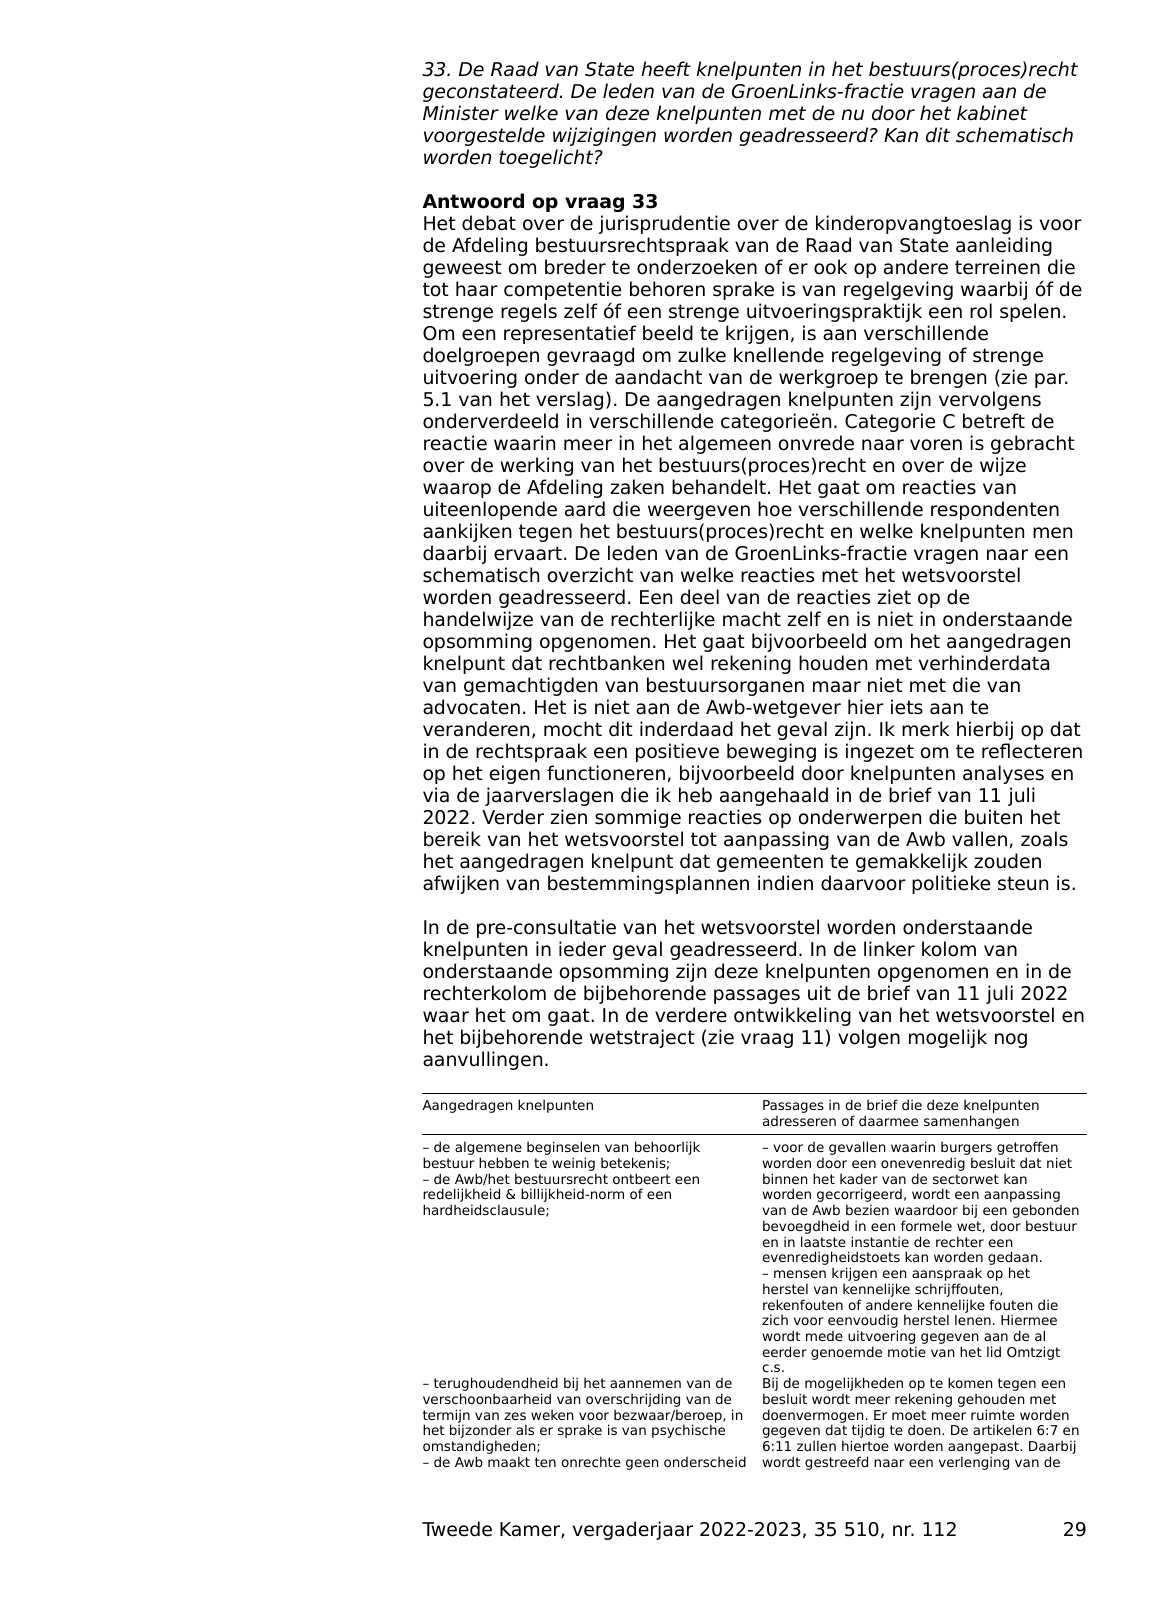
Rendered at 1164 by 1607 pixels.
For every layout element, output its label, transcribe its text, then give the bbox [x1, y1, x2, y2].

table_cell Bij de mogelijkheden op te komen tegen een besluit wordt meer rekening gehouden met doenvermogen. Er moet meer ruimte worden gegeven dat tijdig te doen. De artikelen 6:7 en 6:11 zullen hiertoe worden aangepast. Daarbij wordt gestreefd naar een verlenging van de [756, 1376, 1087, 1470]
text In de pre-consultatie van het wetsvoorstel worden onderstaande knelpunten in ieder geval geadresseerd. In de linker kolom van onderstaande opsomming zijn deze knelpunten opgenomen en in de rechterkolom de bijbehorende passages uit de brief van 11 juli 2022 waar het om gaat. In de verdere ontwikkeling van het wetsvoorstel en het bijbehorende wetstraject (zie vraag 11) volgen mogelijk nog aanvullingen. [422, 917, 1087, 1071]
table_cell – voor de gevallen waarin burgers getroffen worden door een onevenredig besluit dat niet binnen het kader van de sectorwet kan worden gecorrigeerd, wordt een aanpassing van de Awb bezien waardoor bij een gebonden bevoegdheid in een formele wet, door bestuur en in laatste instantie de rechter een evenredigheidstoets kan worden gedaan. – mensen krijgen een aanspraak op het herstel van kennelijke schrijffouten, rekenfouten of andere kennelijke fouten die zich voor eenvoudig herstel lenen. Hiermee wordt mede uitvoering gegeven aan de al eerder genoemde motie van het lid Omtzigt c.s. [756, 1135, 1087, 1376]
text Het debat over de jurisprudentie over de kinderopvangtoeslag is voor de Afdeling bestuursrechtspraak van de Raad van State aanleiding geweest om breder te onderzoeken of er ook op andere terreinen die tot haar competentie behoren sprake is van regelgeving waarbij óf de strenge regels zelf óf een strenge uitvoeringspraktijk een rol spelen. Om een representatief beeld te krijgen, is aan verschillende doelgroepen gevraagd om zulke knellende regelgeving of strenge uitvoering onder de aandacht van de werkgroep te brengen (zie par. 5.1 van het verslag). De aangedragen knelpunten zijn vervolgens onderverdeeld in verschillende categorieën. Categorie C betreft de reactie waarin meer in het algemeen onvrede naar voren is gebracht over de werking van het bestuurs(proces)recht en over de wijze waarop de Afdeling zaken behandelt. Het gaat om reacties van uiteenlopende aard die weergeven hoe verschillende respondenten aankijken tegen het bestuurs(proces)recht en welke knelpunten men daarbij ervaart. De leden van de GroenLinks-fractie vragen naar een schematisch overzicht van welke reacties met het wetsvoorstel worden geadresseerd. Een deel van de reacties ziet op de handelwijze van de rechterlijke macht zelf en is niet in onderstaande opsomming opgenomen. Het gaat bijvoorbeeld om het aangedragen knelpunt dat rechtbanken wel rekening houden met verhinderdata van gemachtigden van bestuursorganen maar niet met die van advocaten. Het is niet aan de Awb-wetgever hier iets aan te veranderen, mocht dit inderdaad het geval zijn. Ik merk hierbij op dat in de rechtspraak een positieve beweging is ingezet om te reflecteren op het eigen functioneren, bijvoorbeeld door knelpunten analyses en via de jaarverslagen die ik heb aangehaald in de brief van 11 juli 2022. Verder zien sommige reacties op onderwerpen die buiten het bereik van het wetsvoorstel tot aanpassing van de Awb vallen, zoals het aangedragen knelpunt dat gemeenten te gemakkelijk zouden afwijken van bestemmingsplannen indien daarvoor politieke steun is. [422, 213, 1087, 894]
text 33. De Raad van State heeft knelpunten in het bestuurs(proces)recht geconstateerd. De leden van de GroenLinks-fractie vragen aan de Minister welke van deze knelpunten met de nu door het kabinet voorgestelde wijzigingen worden geadresseerd? Kan dit schematisch worden toegelicht? [422, 59, 1087, 169]
text Antwoord op vraag 33 [422, 191, 1087, 213]
table_cell – terughoudendheid bij het aannemen van de verschoonbaarheid van overschrijding van de termijn van zes weken voor bezwaar/beroep, in het bijzonder als er sprake is van psychische omstandigheden; – de Awb maakt ten onrechte geen onderscheid [422, 1376, 756, 1470]
table_header Aangedragen knelpunten [422, 1094, 756, 1134]
table_header Passages in de brief die deze knelpunten adresseren of daarmee samenhangen [756, 1094, 1087, 1134]
table_cell – de algemene beginselen van behoorlijk bestuur hebben te weinig betekenis; – de Awb/het bestuursrecht ontbeert een redelijkheid & billijkheid-norm of een hardheidsclausule; [422, 1135, 756, 1376]
